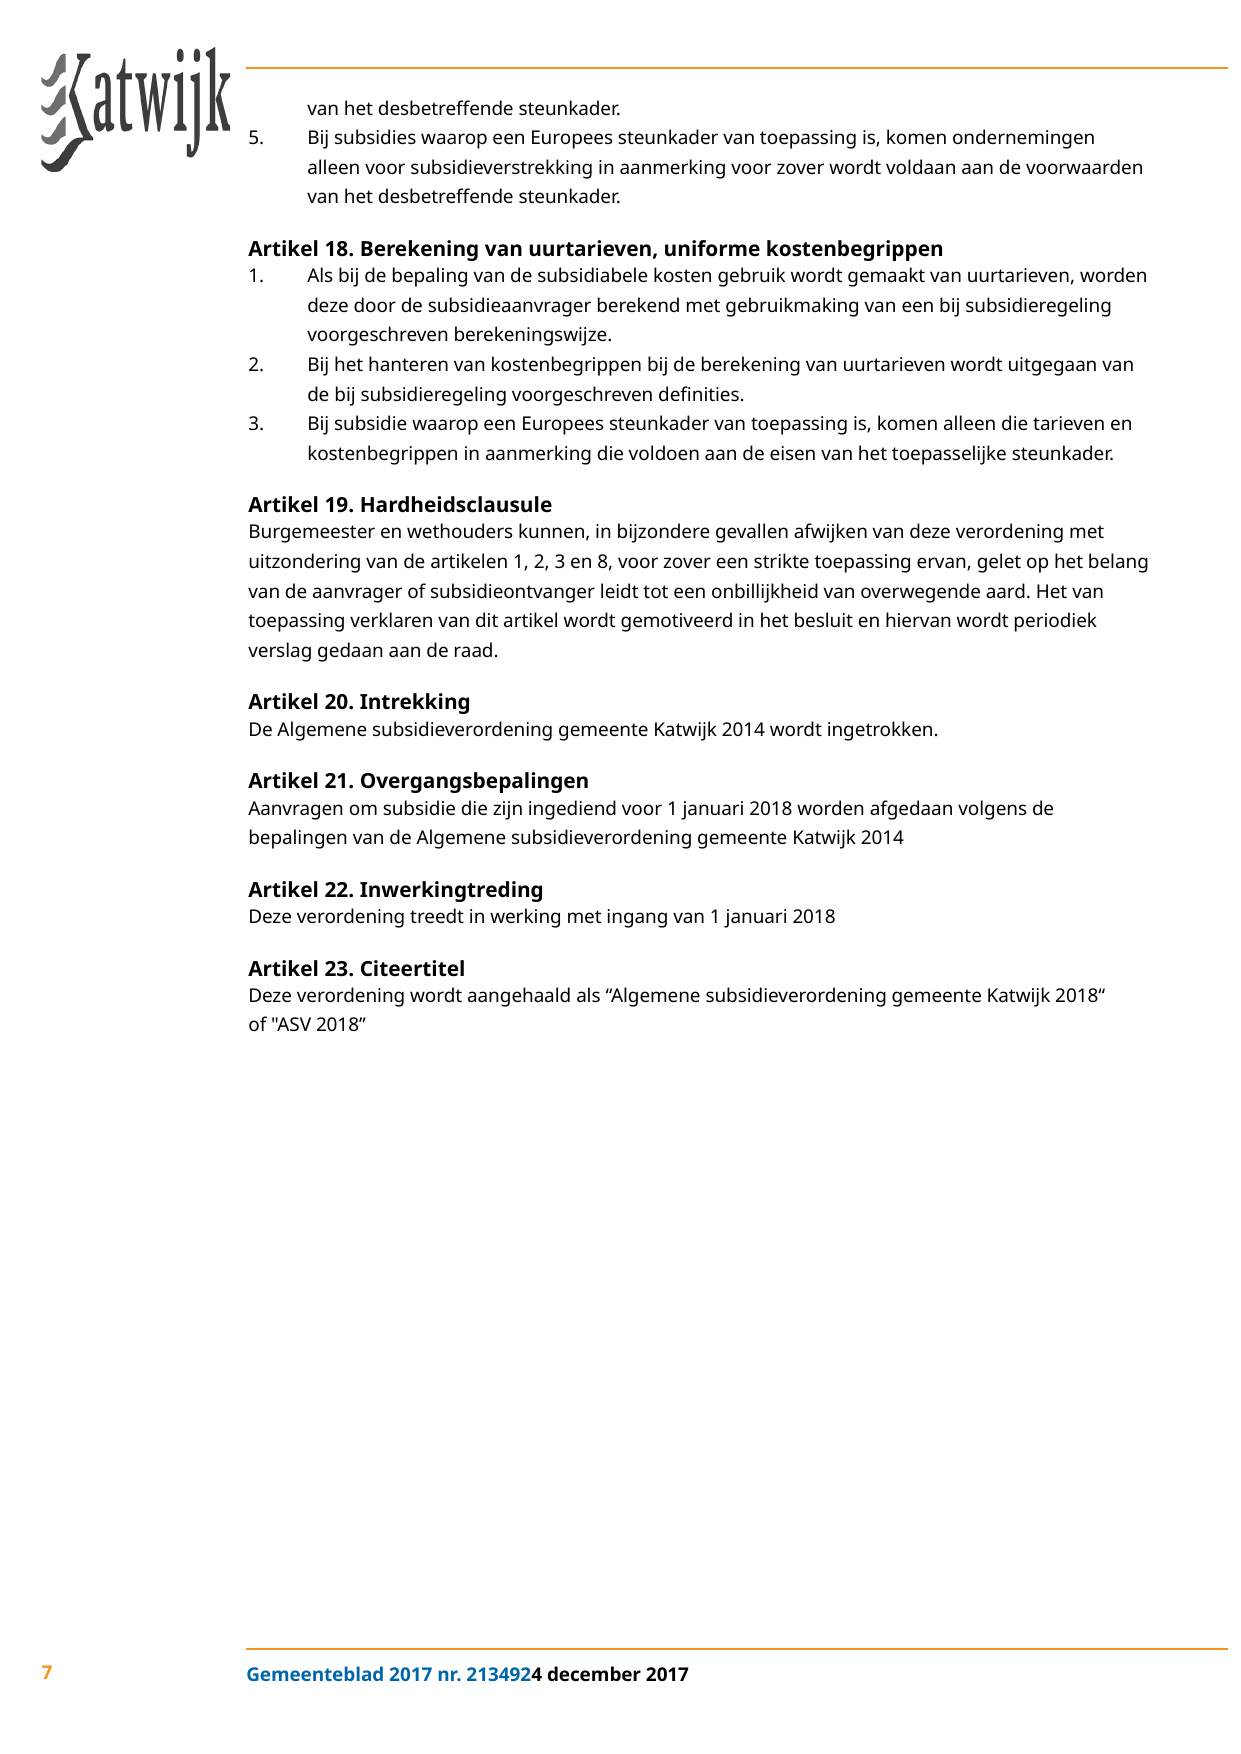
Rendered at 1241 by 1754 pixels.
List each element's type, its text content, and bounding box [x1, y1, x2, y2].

text Artikel 18. Berekening van uurtarieven, uniforme kostenbegrippen [248, 234, 1152, 262]
list Als bij de bepaling van de subsidiabele kosten gebruik wordt gemaakt van uurtarieven, worden deze door de subsidieaanvrager berekend met gebruikmaking van een bij subsidieregeling voorgeschreven berekeningswijze. [248, 262, 1152, 347]
text Burgemeester en wethouders kunnen, in bijzondere gevallen afwijken van deze verordening met uitzondering van de artikelen 1, 2, 3 en 8, voor zover een strikte toepassing ervan, gelet op het belang van de aanvrager of subsidieontvanger leidt tot een onbillijkheid van overwegende aard. Het van toepassing verklaren van dit artikel wordt gemotiveerd in het besluit en hiervan wordt periodiek verslag gedaan aan de raad. [248, 519, 1152, 663]
text Deze verordening treedt in werking met ingang van 1 januari 2018 [248, 903, 1152, 929]
text Artikel 19. Hardheidsclausule [248, 490, 1152, 519]
picture [41, 47, 231, 172]
list Bij het hanteren van kostenbegrippen bij de berekening van uurtarieven wordt uitgegaan van de bij subsidieregeling voorgeschreven definities. [248, 351, 1152, 406]
text Aanvragen om subsidie die zijn ingediend voor 1 januari 2018 worden afgedaan volgens de bepalingen van de Algemene subsidieverordening gemeente Katwijk 2014 [248, 795, 1152, 850]
text Artikel 21. Overgangsbepalingen [248, 766, 1152, 795]
list Bij subsidies waarop een Europees steunkader van toepassing is, komen ondernemingen alleen voor subsidieverstrekking in aanmerking voor zover wordt voldaan aan de voorwaarden van het desbetreffende steunkader. [248, 124, 1152, 209]
text Artikel 23. Citeertitel [248, 954, 1152, 982]
text De Algemene subsidieverordening gemeente Katwijk 2014 wordt ingetrokken. [248, 716, 1152, 742]
list van het desbetreffende steunkader. [248, 95, 1152, 121]
text Deze verordening wordt aangehaald als “Algemene subsidieverordening gemeente Katwijk 2018“ of "ASV 2018” [248, 982, 1152, 1037]
list Bij subsidie waarop een Europees steunkader van toepassing is, komen alleen die tarieven en kostenbegrippen in aanmerking die voldoen aan de eisen van het toepasselijke steunkader. [248, 410, 1152, 466]
text Artikel 22. Inwerkingtreding [248, 875, 1152, 903]
text Artikel 20. Intrekking [248, 687, 1152, 716]
